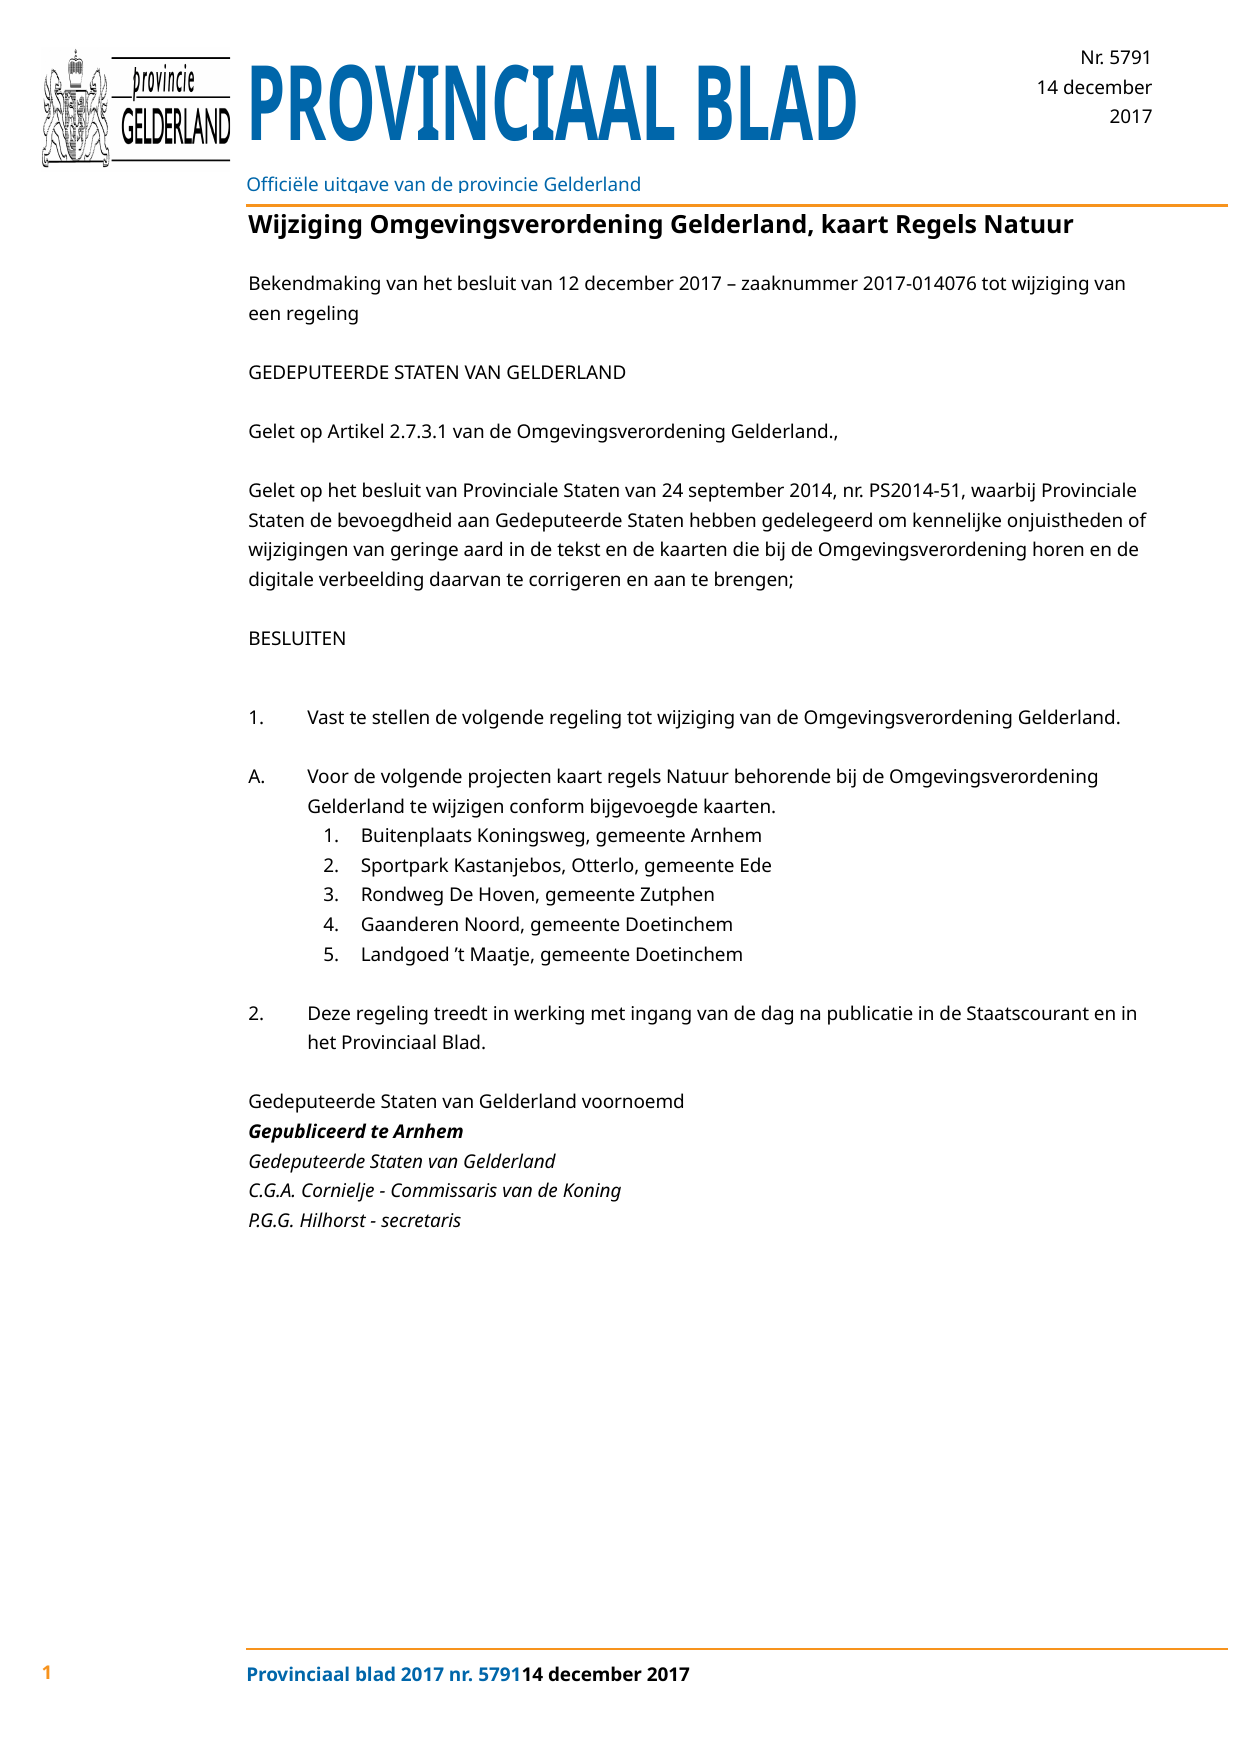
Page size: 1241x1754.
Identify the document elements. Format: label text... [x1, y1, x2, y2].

list Rondweg De Hoven, gemeente Zutphen [323, 882, 1152, 907]
list Deze regeling treedt in werking met ingang van de dag na publicatie in de Staatscourant en in het Provinciaal Blad. [248, 1000, 1152, 1055]
list Buitenplaats Koningsweg, gemeente Arnhem [323, 822, 1152, 848]
text BESLUITEN [248, 625, 1152, 651]
list Gaanderen Noord, gemeente Doetinchem [323, 911, 1152, 937]
text Gedeputeerde Staten van Gelderland [248, 1148, 1152, 1174]
list Sportpark Kastanjebos, Otterlo, gemeente Ede [323, 852, 1152, 878]
text C.G.A. Cornielje - Commissaris van de Koning [248, 1177, 1152, 1203]
text Wijziging Omgevingsverordening Gelderland, kaart Regels Natuur [248, 207, 1152, 241]
text Gelet op het besluit van Provinciale Staten van 24 september 2014, nr. PS2014-51, waarbij Provinciale Staten de bevoegdheid aan Gedeputeerde Staten hebben gedelegeerd om kennelijke onjuistheden of wijzigingen van geringe aard in de tekst en de kaarten die bij de Omgevingsverordening horen en de digitale verbeelding daarvan te corrigeren en aan te brengen; [248, 477, 1152, 592]
picture [41, 47, 231, 172]
text GEDEPUTEERDE STATEN VAN GELDERLAND [248, 359, 1152, 385]
list Landgoed ’t Maatje, gemeente Doetinchem [323, 941, 1152, 967]
text Gelet op Artikel 2.7.3.1 van de Omgevingsverordening Gelderland., [248, 418, 1152, 444]
text Gepubliceerd te Arnhem [248, 1118, 1152, 1144]
text Gedeputeerde Staten van Gelderland voornoemd [248, 1089, 1152, 1114]
list Vast te stellen de volgende regeling tot wijziging van de Omgevingsverordening Gelderland. [248, 704, 1152, 730]
list Voor de volgende projecten kaart regels Natuur behorende bij de Omgevingsverordening Gelderland te wijzigen conform bijgevoegde kaarten. [248, 763, 1152, 819]
text P.G.G. Hilhorst - secretaris [248, 1207, 1152, 1233]
text Bekendmaking van het besluit van 12 december 2017 – zaaknummer 2017-014076 tot wijziging van een regeling [248, 270, 1152, 326]
